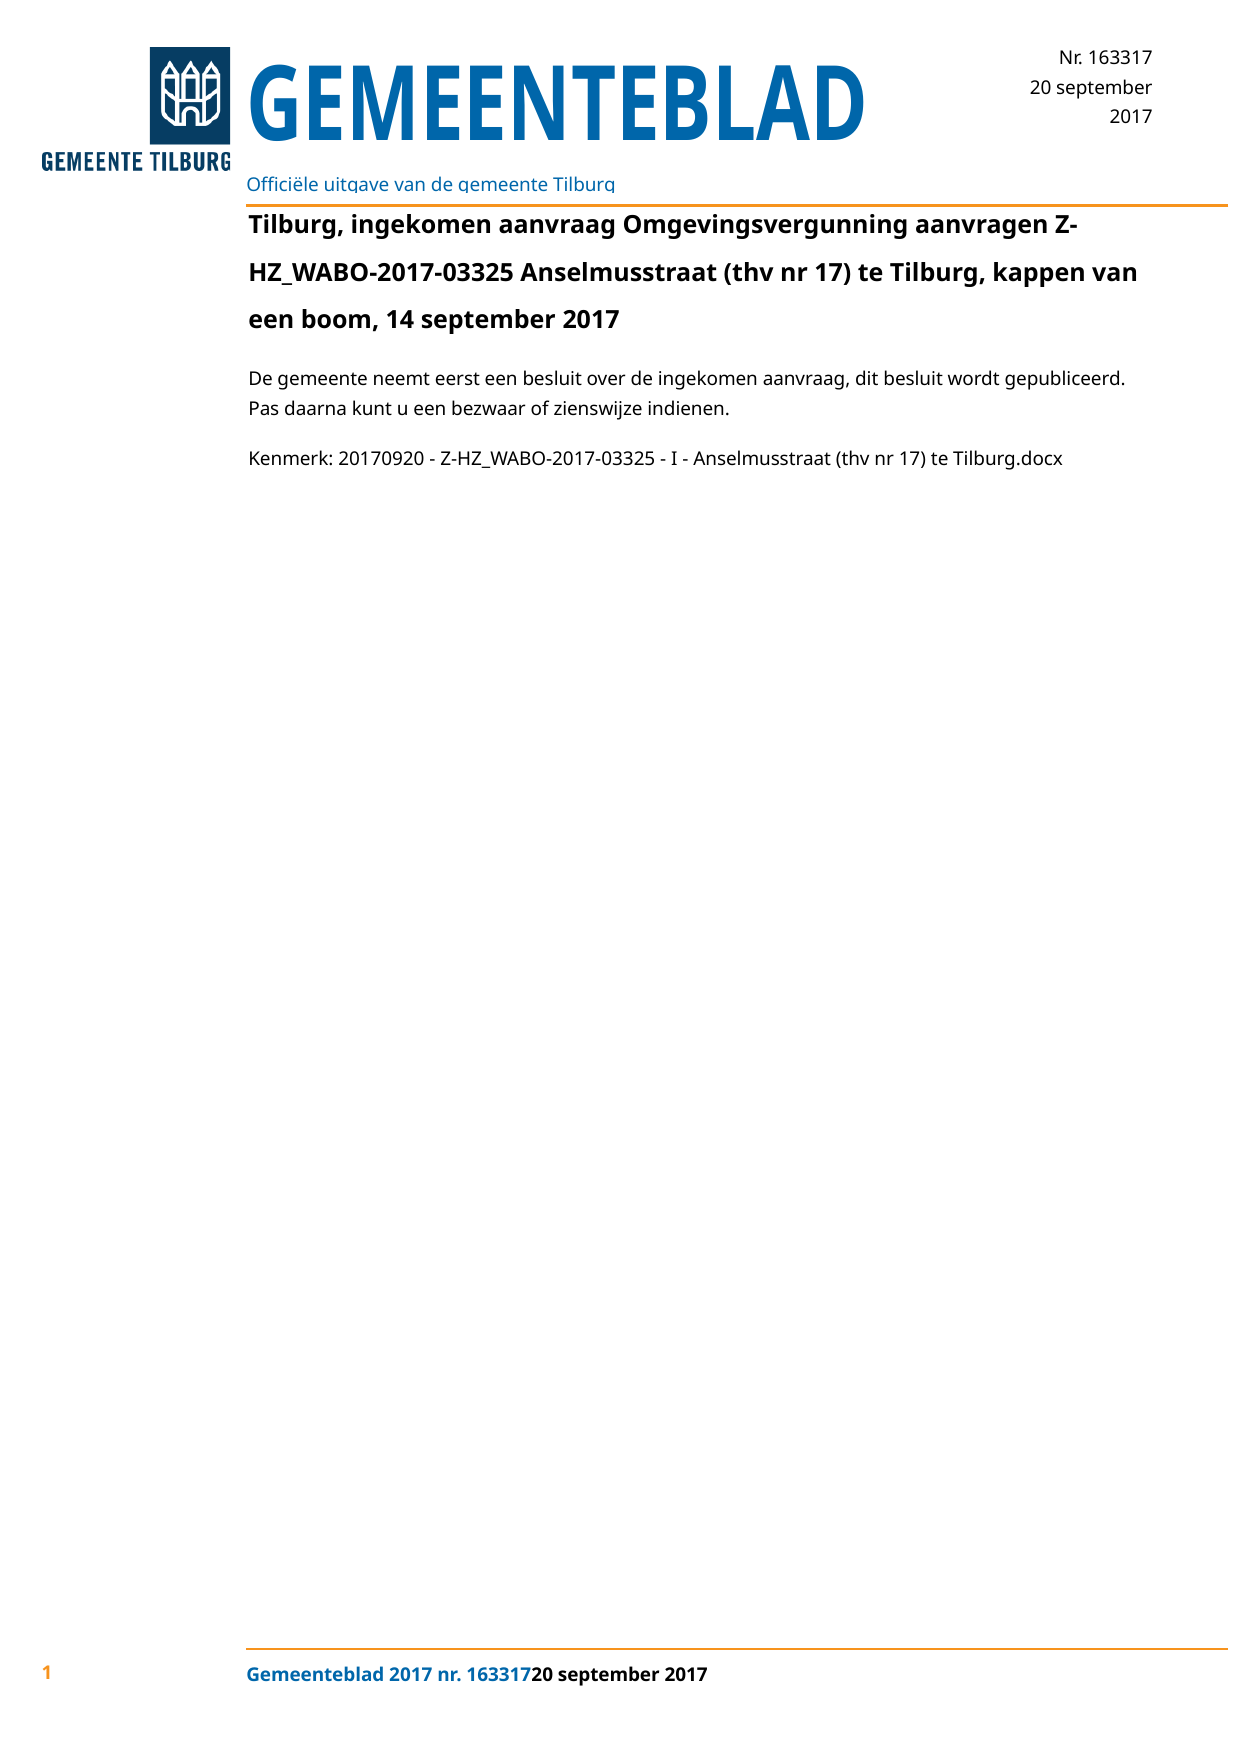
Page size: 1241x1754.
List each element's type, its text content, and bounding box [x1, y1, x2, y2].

text Tilburg, ingekomen aanvraag Omgevingsvergunning aanvragen Z-HZ_WABO-2017-03325 Anselmusstraat (thv nr 17) te Tilburg, kappen van een boom, 14 september 2017 [248, 207, 1152, 336]
text De gemeente neemt eerst een besluit over de ingekomen aanvraag, dit besluit wordt gepubliceerd. Pas daarna kunt u een bezwaar of zienswijze indienen. [248, 366, 1152, 421]
picture [41, 47, 231, 172]
text Kenmerk: 20170920 - Z-HZ_WABO-2017-03325 - I - Anselmusstraat (thv nr 17) te Tilburg.docx [248, 446, 1152, 471]
